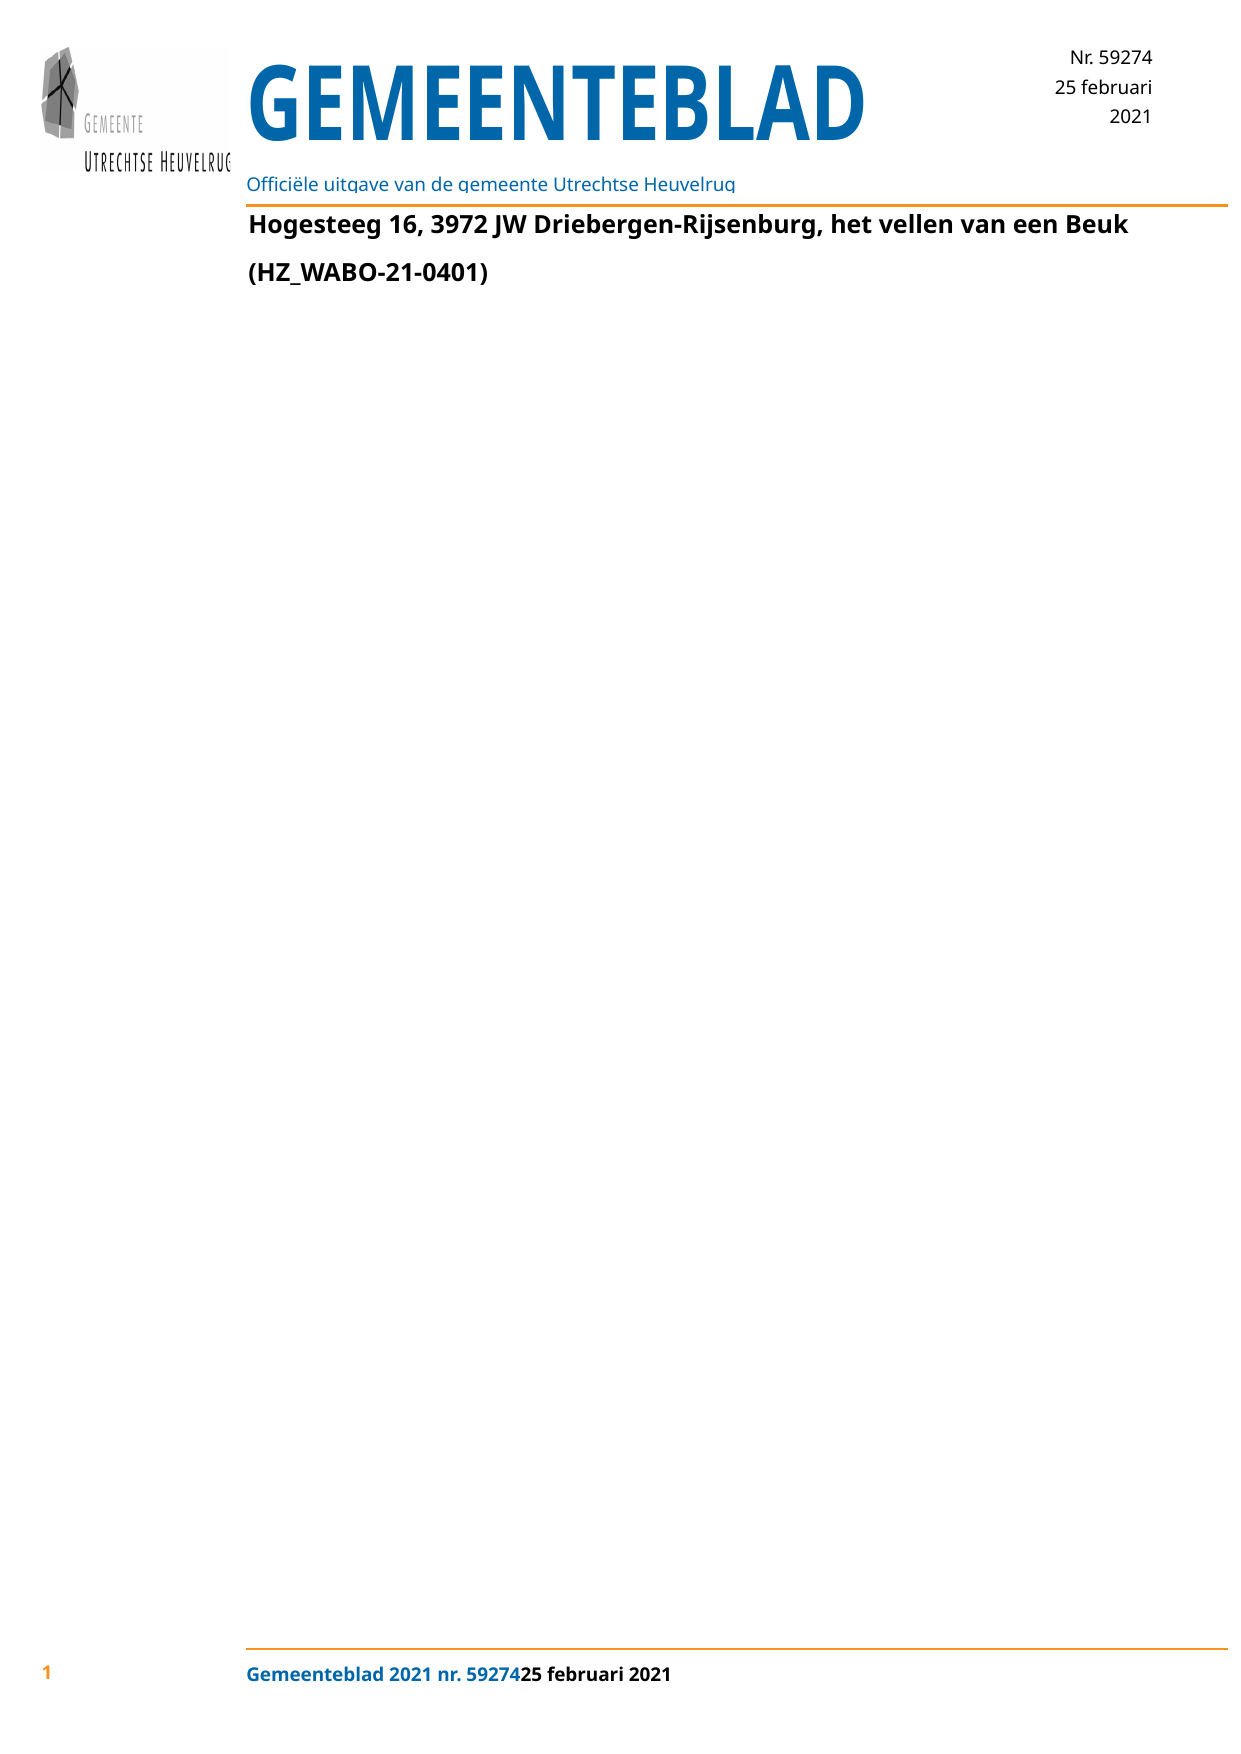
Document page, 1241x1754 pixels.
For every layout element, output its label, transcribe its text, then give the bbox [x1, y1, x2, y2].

picture [41, 47, 231, 172]
text Hogesteeg 16, 3972 JW Driebergen-Rijsenburg, het vellen van een Beuk (HZ_WABO-21-0401) [248, 207, 1152, 288]
